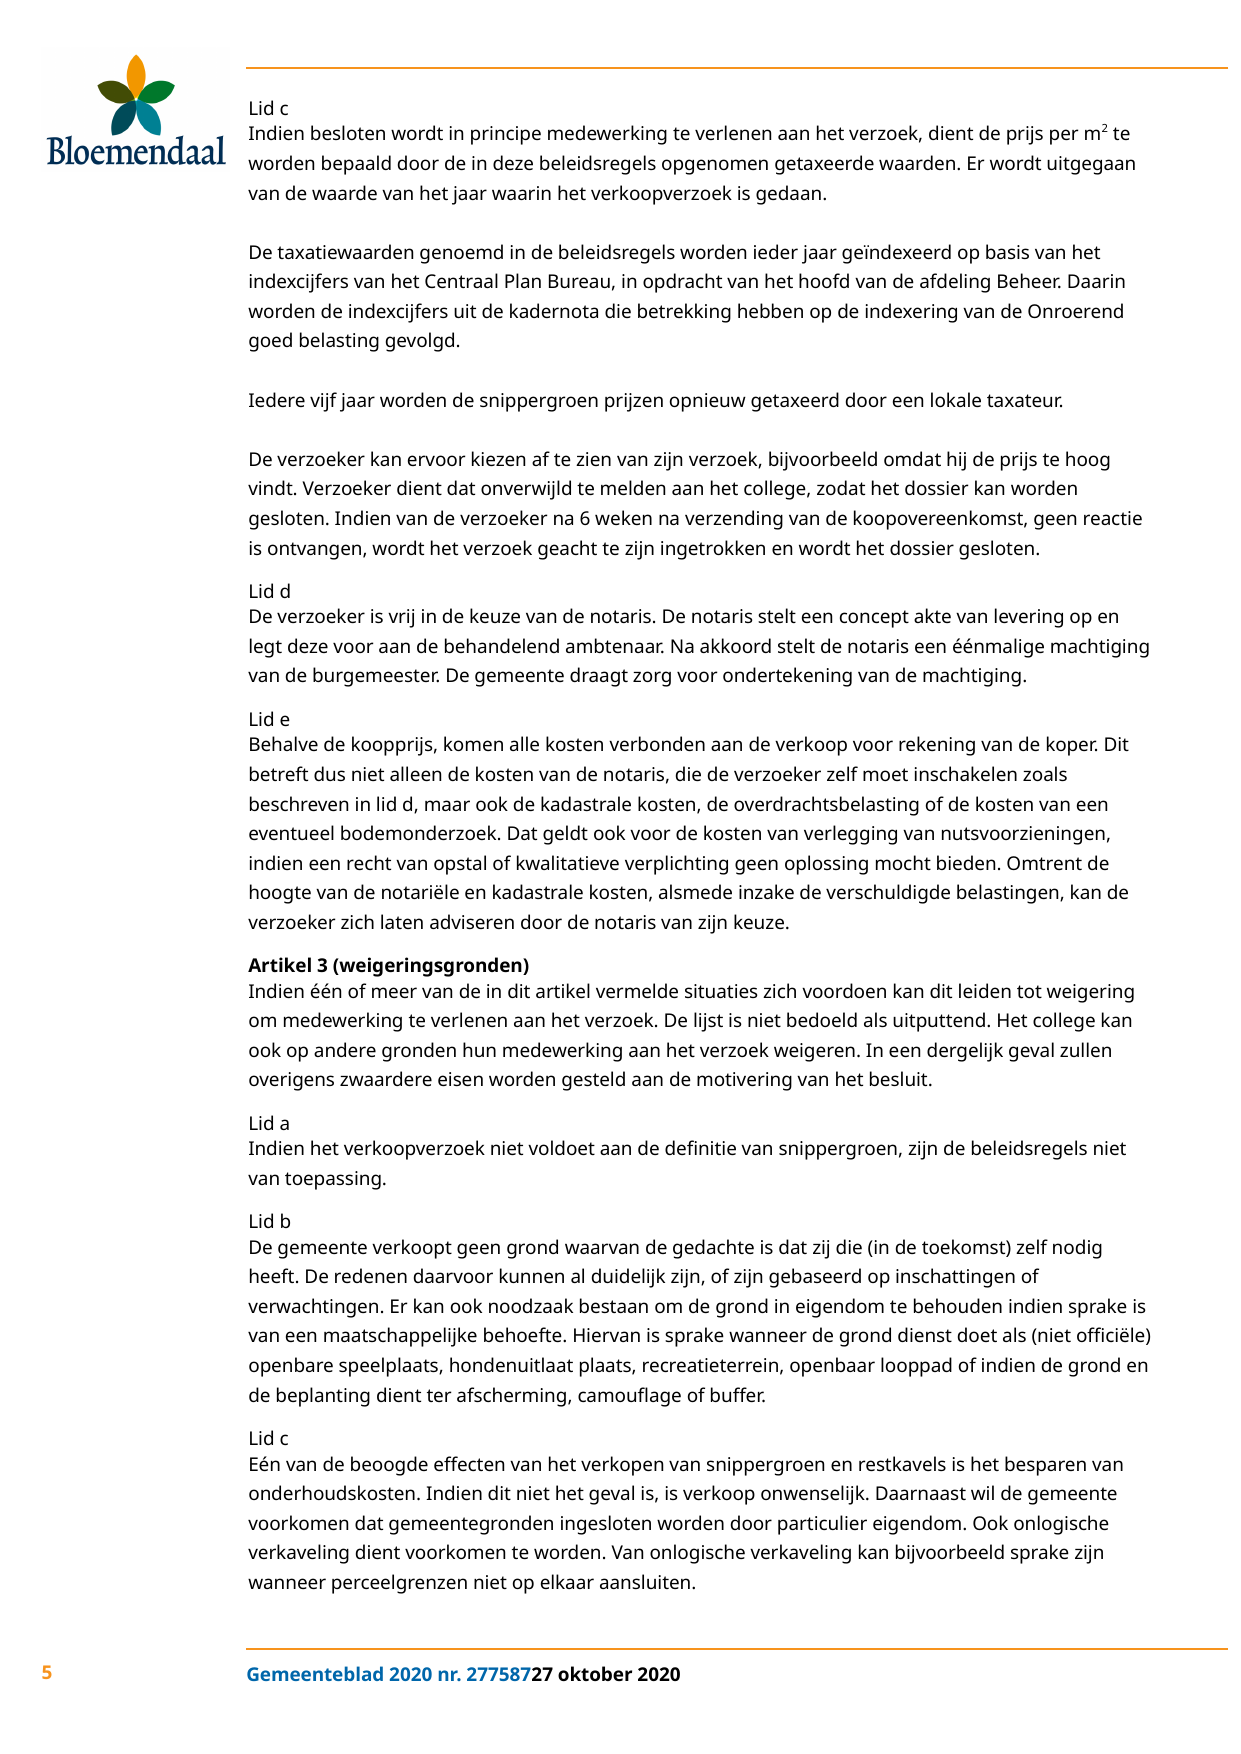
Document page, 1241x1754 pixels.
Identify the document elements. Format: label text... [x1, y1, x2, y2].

picture [41, 47, 231, 172]
text Lid a [248, 1110, 1152, 1136]
text Behalve de koopprijs, komen alle kosten verbonden aan de verkoop voor rekening van de koper. Dit betreft dus niet alleen de kosten van de notaris, die de verzoeker zelf moet inschakelen zoals beschreven in lid d, maar ook de kadastrale kosten, de overdrachtsbelasting of de kosten van een eventueel bodemonderzoek. Dat geldt ook voor de kosten van verlegging van nutsvoorzieningen, indien een recht van opstal of kwalitatieve verplichting geen oplossing mocht bieden. Omtrent de hoogte van de notariële en kadastrale kosten, alsmede inzake de verschuldigde belastingen, kan de verzoeker zich laten adviseren door de notaris van zijn keuze. [248, 732, 1152, 935]
text Lid e [248, 706, 1152, 732]
text Iedere vijf jaar worden de snippergroen prijzen opnieuw getaxeerd door een lokale taxateur. [248, 387, 1152, 412]
text De verzoeker is vrij in de keuze van de notaris. De notaris stelt een concept akte van levering op en legt deze voor aan de behandelend ambtenaar. Na akkoord stelt de notaris een éénmalige machtiging van de burgemeester. De gemeente draagt zorg voor ondertekening van de machtiging. [248, 603, 1152, 688]
text Indien het verkoopverzoek niet voldoet aan de definitie van snippergroen, zijn de beleidsregels niet van toepassing. [248, 1136, 1152, 1191]
text Indien besloten wordt in principe medewerking te verlenen aan het verzoek, dient de prijs per m2 te worden bepaald door de in deze beleidsregels opgenomen getaxeerde waarden. Er wordt uitgegaan van de waarde van het jaar waarin het verkoopverzoek is gedaan. [248, 121, 1152, 205]
text Lid b [248, 1208, 1152, 1234]
text Artikel 3 (weigeringsgronden) [248, 952, 1152, 978]
text Indien één of meer van de in dit artikel vermelde situaties zich voordoen kan dit leiden tot weigering om medewerking te verlenen aan het verzoek. De lijst is niet bedoeld als uitputtend. Het college kan ook op andere gronden hun medewerking aan het verzoek weigeren. In een dergelijk geval zullen overigens zwaardere eisen worden gesteld aan de motivering van het besluit. [248, 978, 1152, 1092]
text De gemeente verkoopt geen grond waarvan de gedachte is dat zij die (in de toekomst) zelf nodig heeft. De redenen daarvoor kunnen al duidelijk zijn, of zijn gebaseerd op inschattingen of verwachtingen. Er kan ook noodzaak bestaan om de grond in eigendom te behouden indien sprake is van een maatschappelijke behoefte. Hiervan is sprake wanneer de grond dienst doet als (niet officiële) openbare speelplaats, hondenuitlaat plaats, recreatieterrein, openbaar looppad of indien de grond en de beplanting dient ter afscherming, camouflage of buffer. [248, 1234, 1152, 1408]
text De verzoeker kan ervoor kiezen af te zien van zijn verzoek, bijvoorbeeld omdat hij de prijs te hoog vindt. Verzoeker dient dat onverwijld te melden aan het college, zodat het dossier kan worden gesloten. Indien van de verzoeker na 6 weken na verzending van de koopovereenkomst, geen reactie is ontvangen, wordt het verzoek geacht te zijn ingetrokken en wordt het dossier gesloten. [248, 446, 1152, 560]
text Lid c [248, 95, 1152, 121]
text De taxatiewaarden genoemd in de beleidsregels worden ieder jaar geïndexeerd op basis van het indexcijfers van het Centraal Plan Bureau, in opdracht van het hoofd van de afdeling Beheer. Daarin worden de indexcijfers uit de kadernota die betrekking hebben op de indexering van de Onroerend goed belasting gevolgd. [248, 239, 1152, 353]
text Lid d [248, 578, 1152, 603]
text Lid c [248, 1425, 1152, 1451]
text Eén van de beoogde effecten van het verkopen van snippergroen en restkavels is het besparen van onderhoudskosten. Indien dit niet het geval is, is verkoop onwenselijk. Daarnaast wil de gemeente voorkomen dat gemeentegronden ingesloten worden door particulier eigendom. Ook onlogische verkaveling dient voorkomen te worden. Van onlogische verkaveling kan bijvoorbeeld sprake zijn wanneer perceelgrenzen niet op elkaar aansluiten. [248, 1451, 1152, 1595]
